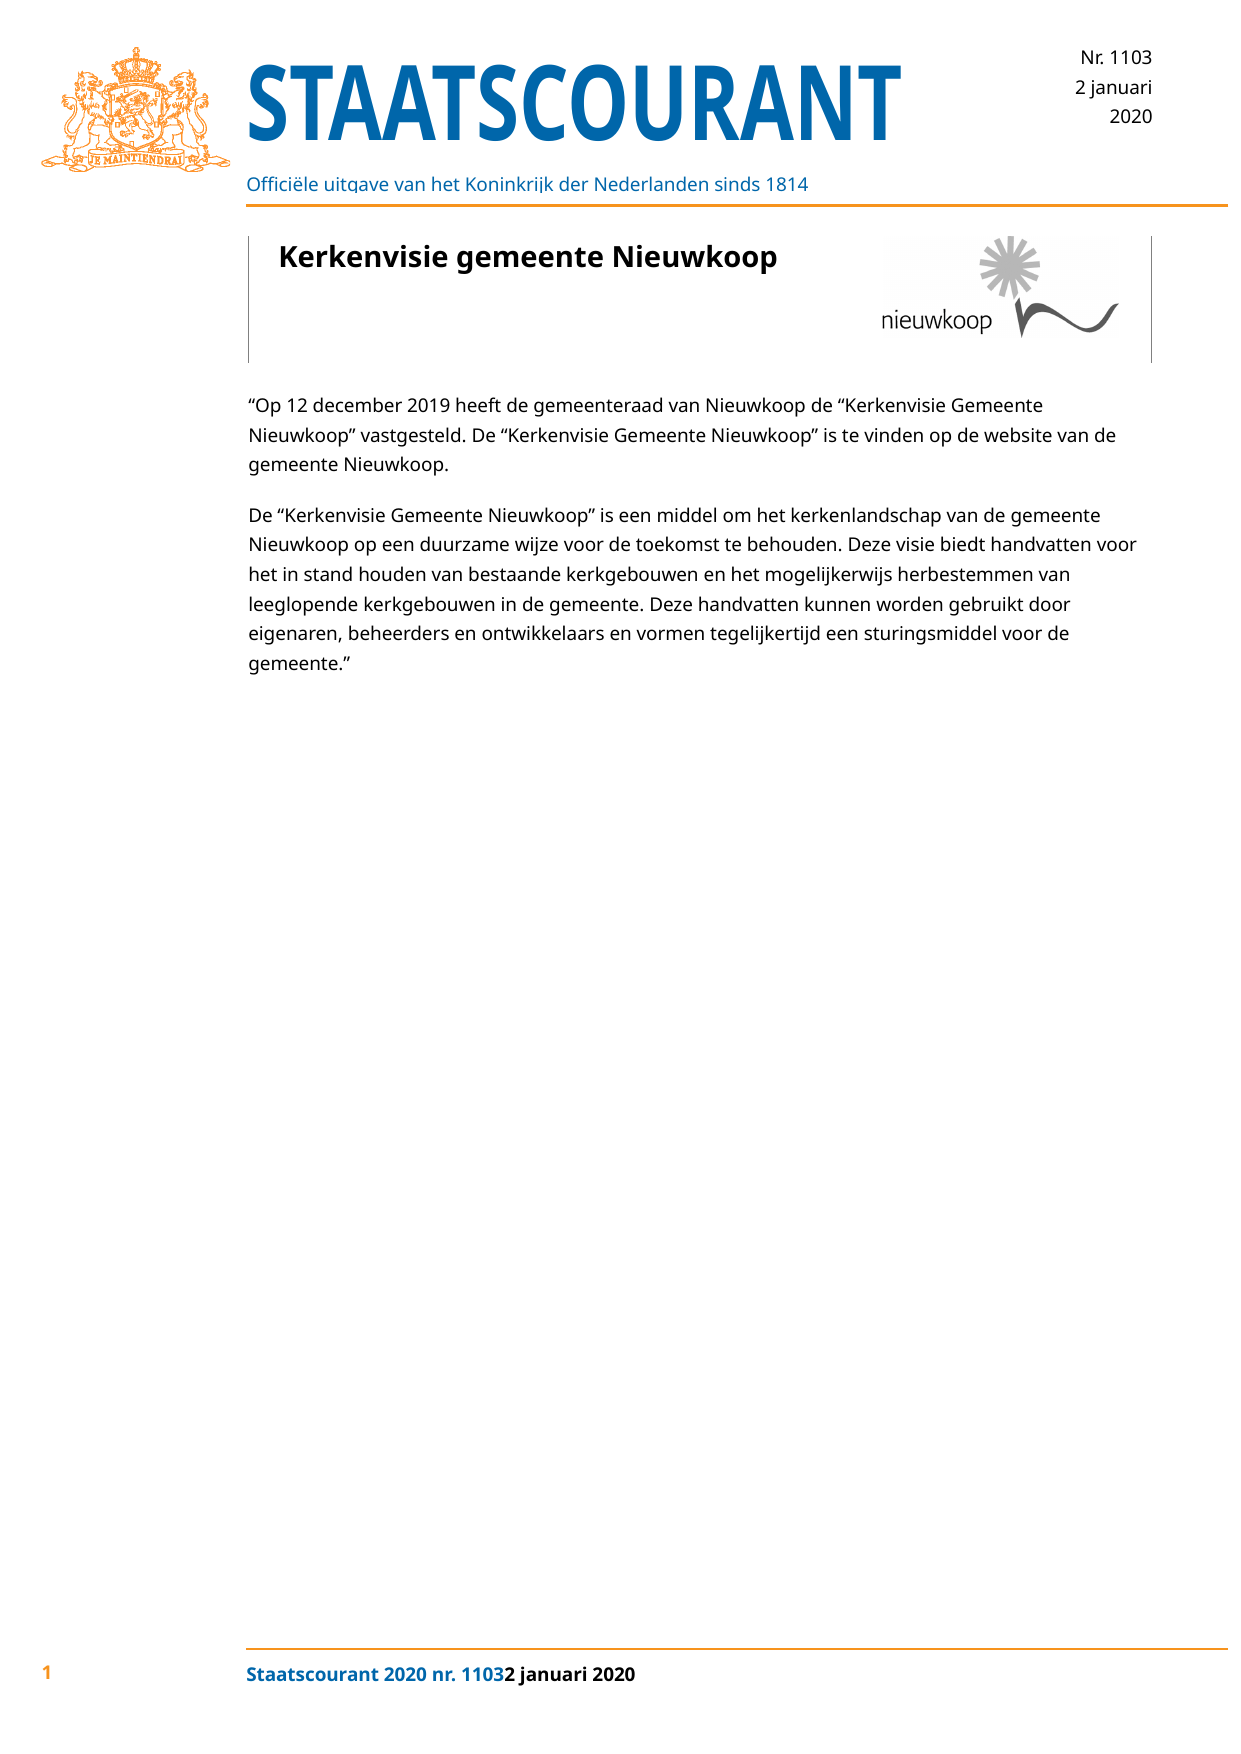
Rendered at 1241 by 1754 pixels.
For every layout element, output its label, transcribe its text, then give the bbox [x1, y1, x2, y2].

table_header [850, 236, 1151, 363]
picture [882, 236, 1119, 338]
text De “Kerkenvisie Gemeente Nieuwkoop” is een middel om het kerkenlandschap van de gemeente Nieuwkoop op een duurzame wijze voor de toekomst te behouden. Deze visie biedt handvatten voor het in stand houden van bestaande kerkgebouwen en het mogelijkerwijs herbestemmen van leeglopende kerkgebouwen in de gemeente. Deze handvatten kunnen worden gebruikt door eigenaren, beheerders en ontwikkelaars en vormen tegelijkertijd een sturingsmiddel voor de gemeente.” [248, 502, 1152, 676]
picture [41, 47, 231, 172]
table_header Kerkenvisie gemeente Nieuwkoop [249, 236, 850, 363]
text “Op 12 december 2019 heeft de gemeenteraad van Nieuwkoop de “Kerkenvisie Gemeente Nieuwkoop” vastgesteld. De “Kerkenvisie Gemeente Nieuwkoop” is te vinden op de website van de gemeente Nieuwkoop. [248, 392, 1152, 477]
